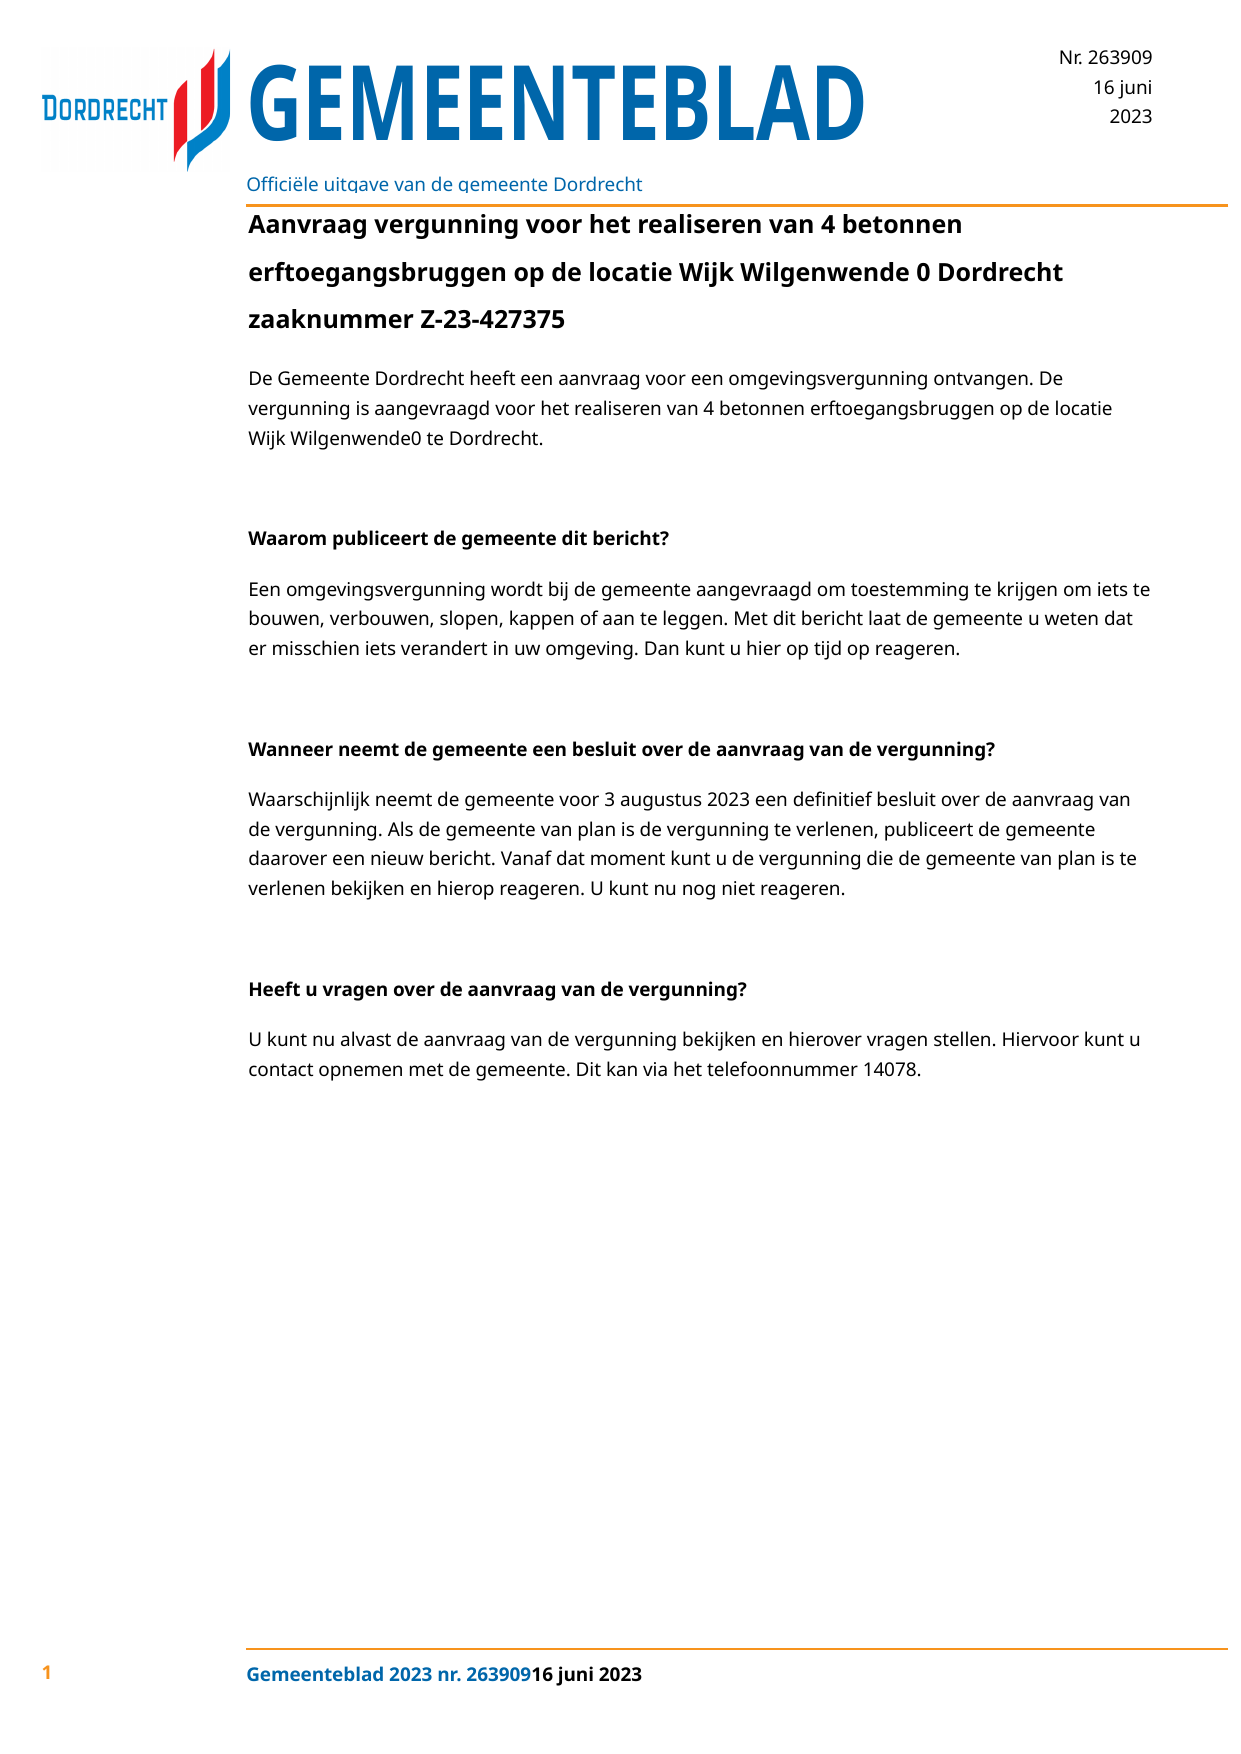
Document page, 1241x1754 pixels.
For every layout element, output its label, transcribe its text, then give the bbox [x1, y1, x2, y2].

text Wanneer neemt de gemeente een besluit over de aanvraag van de vergunning? [248, 736, 1152, 762]
text U kunt nu alvast de aanvraag van de vergunning bekijken en hierover vragen stellen. Hiervoor kunt u contact opnemen met de gemeente. Dit kan via het telefoonnummer 14078. [248, 1026, 1152, 1082]
text Een omgevingsvergunning wordt bij de gemeente aangevraagd om toestemming te krijgen om iets te bouwen, verbouwen, slopen, kappen of aan te leggen. Met dit bericht laat de gemeente u weten dat er misschien iets verandert in uw omgeving. Dan kunt u hier op tijd op reageren. [248, 576, 1152, 661]
picture [41, 47, 231, 172]
text De Gemeente Dordrecht heeft een aanvraag voor een omgevingsvergunning ontvangen. De vergunning is aangevraagd voor het realiseren van 4 betonnen erftoegangsbruggen op de locatie Wijk Wilgenwende0 te Dordrecht. [248, 366, 1152, 450]
text Aanvraag vergunning voor het realiseren van 4 betonnen erftoegangsbruggen op de locatie Wijk Wilgenwende 0 Dordrecht zaaknummer Z-23-427375 [248, 207, 1152, 336]
text Waarom publiceert de gemeente dit bericht? [248, 526, 1152, 551]
text Heeft u vragen over de aanvraag van de vergunning? [248, 976, 1152, 1002]
text Waarschijnlijk neemt de gemeente voor 3 augustus 2023 een definitief besluit over de aanvraag van de vergunning. Als de gemeente van plan is de vergunning te verlenen, publiceert de gemeente daarover een nieuw bericht. Vanaf dat moment kunt u de vergunning die de gemeente van plan is te verlenen bekijken en hierop reageren. U kunt nu nog niet reageren. [248, 786, 1152, 901]
